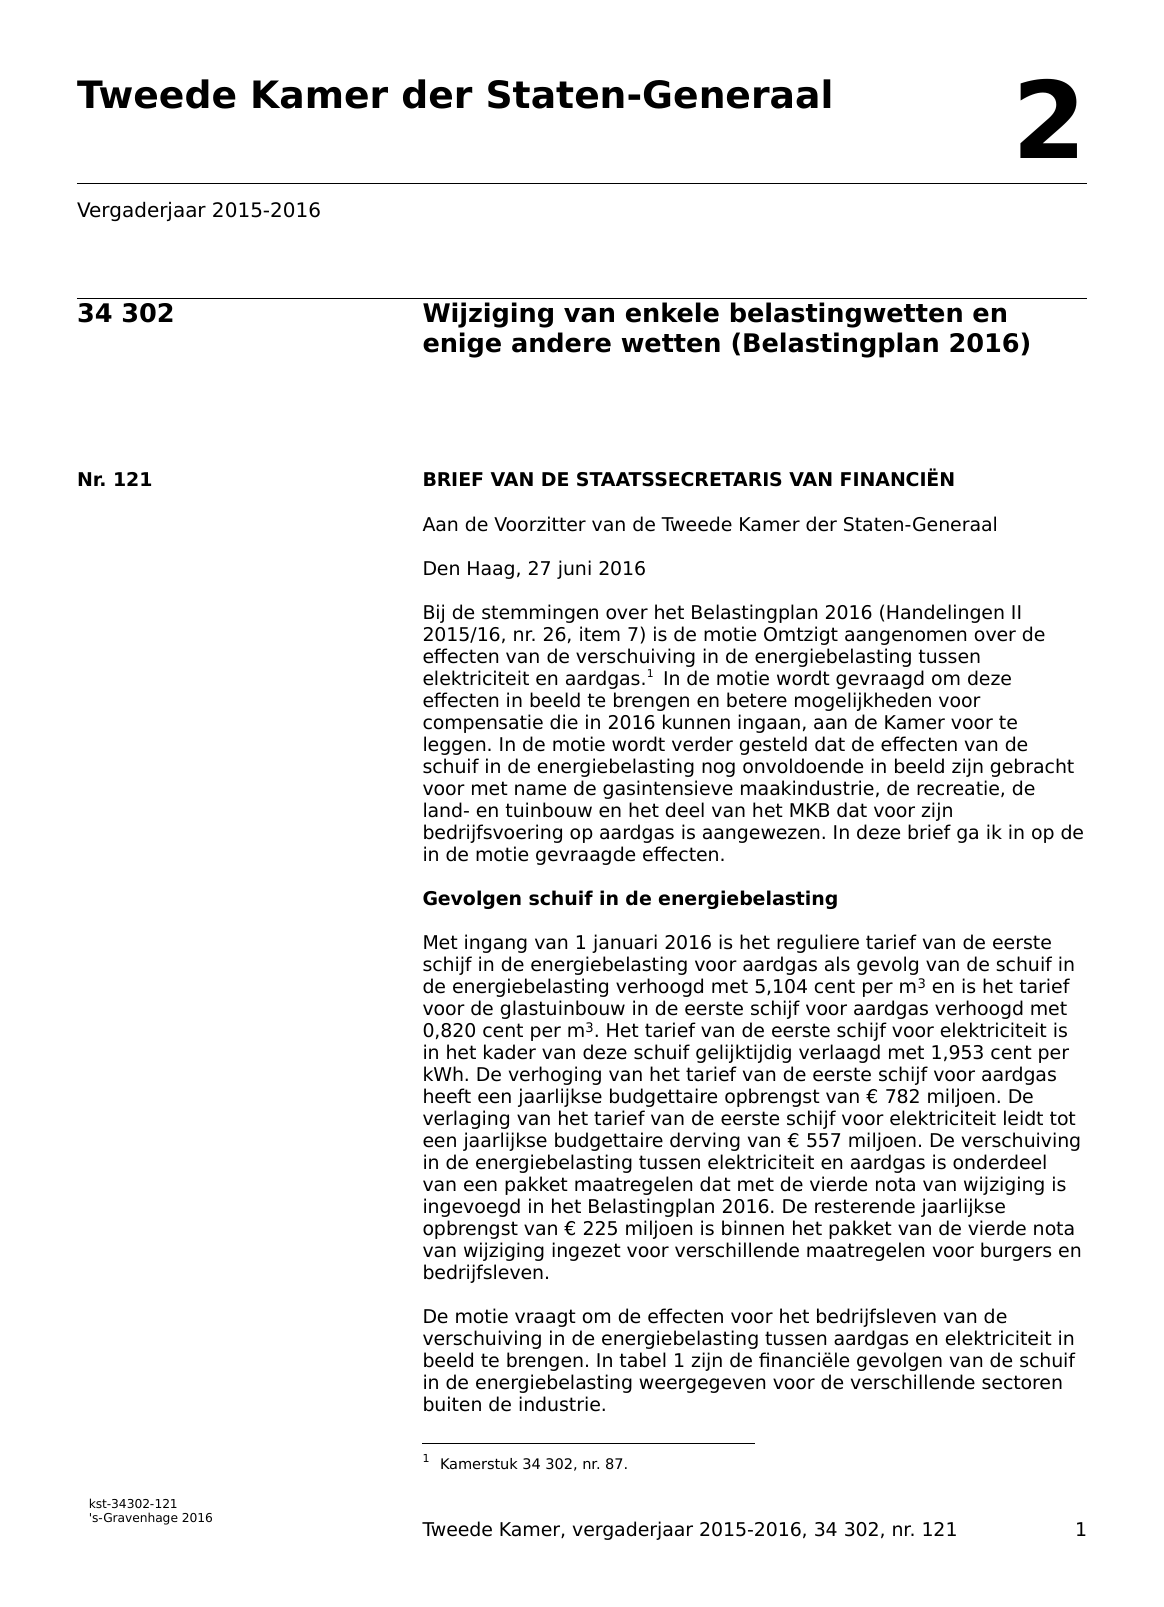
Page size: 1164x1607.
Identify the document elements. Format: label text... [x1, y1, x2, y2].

text Aan de Voorzitter van de Tweede Kamer der Staten-Generaal [422, 513, 1087, 536]
table_header 2 [886, 59, 1087, 183]
text Kamerstuk 34 302, nr. 87. [422, 1452, 1087, 1474]
table_header Tweede Kamer der Staten-Generaal [77, 59, 886, 183]
text kst-34302-121 [88, 1497, 323, 1511]
subtitle Nr. 121 BRIEF VAN DE STAATSSECRETARIS VAN FINANCIËN [77, 469, 1087, 491]
subtitle Gevolgen schuif in de energiebelasting [422, 888, 1087, 910]
table_cell Vergaderjaar 2015-2016 [77, 184, 1087, 298]
text De motie vraagt om de effecten voor het bedrijfsleven van de verschuiving in de energiebelasting tussen aardgas en elektriciteit in beeld te brengen. In tabel 1 zijn de financiële gevolgen van de schuif in de energiebelasting weergegeven voor de verschillende sectoren buiten de industrie. [422, 1306, 1087, 1416]
text Bij de stemmingen over het Belastingplan 2016 (Handelingen II 2015/16, nr. 26, item 7) is de motie Omtzigt aangenomen over de effecten van de verschuiving in de energiebelasting tussen elektriciteit en aardgas. In de motie wordt gevraagd om deze effecten in beeld te brengen en betere mogelijkheden voor compensatie die in 2016 kunnen ingaan, aan de Kamer voor te leggen. In de motie wordt verder gesteld dat de effecten van de schuif in de energiebelasting nog onvoldoende in beeld zijn gebracht voor met name de gasintensieve maakindustrie, de recreatie, de land- en tuinbouw en het deel van het MKB dat voor zijn bedrijfsvoering op aardgas is aangewezen. In deze brief ga ik in op de in de motie gevraagde effecten. [422, 602, 1087, 866]
text Met ingang van 1 januari 2016 is het reguliere tarief van de eerste schijf in de energiebelasting voor aardgas als gevolg van de schuif in de energiebelasting verhoogd met 5,104 cent per m3 en is het tarief voor de glastuinbouw in de eerste schijf voor aardgas verhoogd met 0,820 cent per m3. Het tarief van de eerste schijf voor elektriciteit is in het kader van deze schuif gelijktijdig verlaagd met 1,953 cent per kWh. De verhoging van het tarief van de eerste schijf voor aardgas heeft een jaarlijkse budgettaire opbrengst van € 782 miljoen. De verlaging van het tarief van de eerste schijf voor elektriciteit leidt tot een jaarlijkse budgettaire derving van € 557 miljoen. De verschuiving in de energiebelasting tussen elektriciteit en aardgas is onderdeel van een pakket maatregelen dat met de vierde nota van wijziging is ingevoegd in het Belastingplan 2016. De resterende jaarlijkse opbrengst van € 225 miljoen is binnen het pakket van de vierde nota van wijziging ingezet voor verschillende maatregelen voor burgers en bedrijfsleven. [422, 932, 1087, 1284]
subtitle 34 302 Wijziging van enkele belastingwetten en enige andere wetten (Belastingplan 2016) [77, 299, 1087, 358]
text 's-Gravenhage 2016 [88, 1511, 323, 1525]
text Den Haag, 27 juni 2016 [422, 558, 1087, 580]
